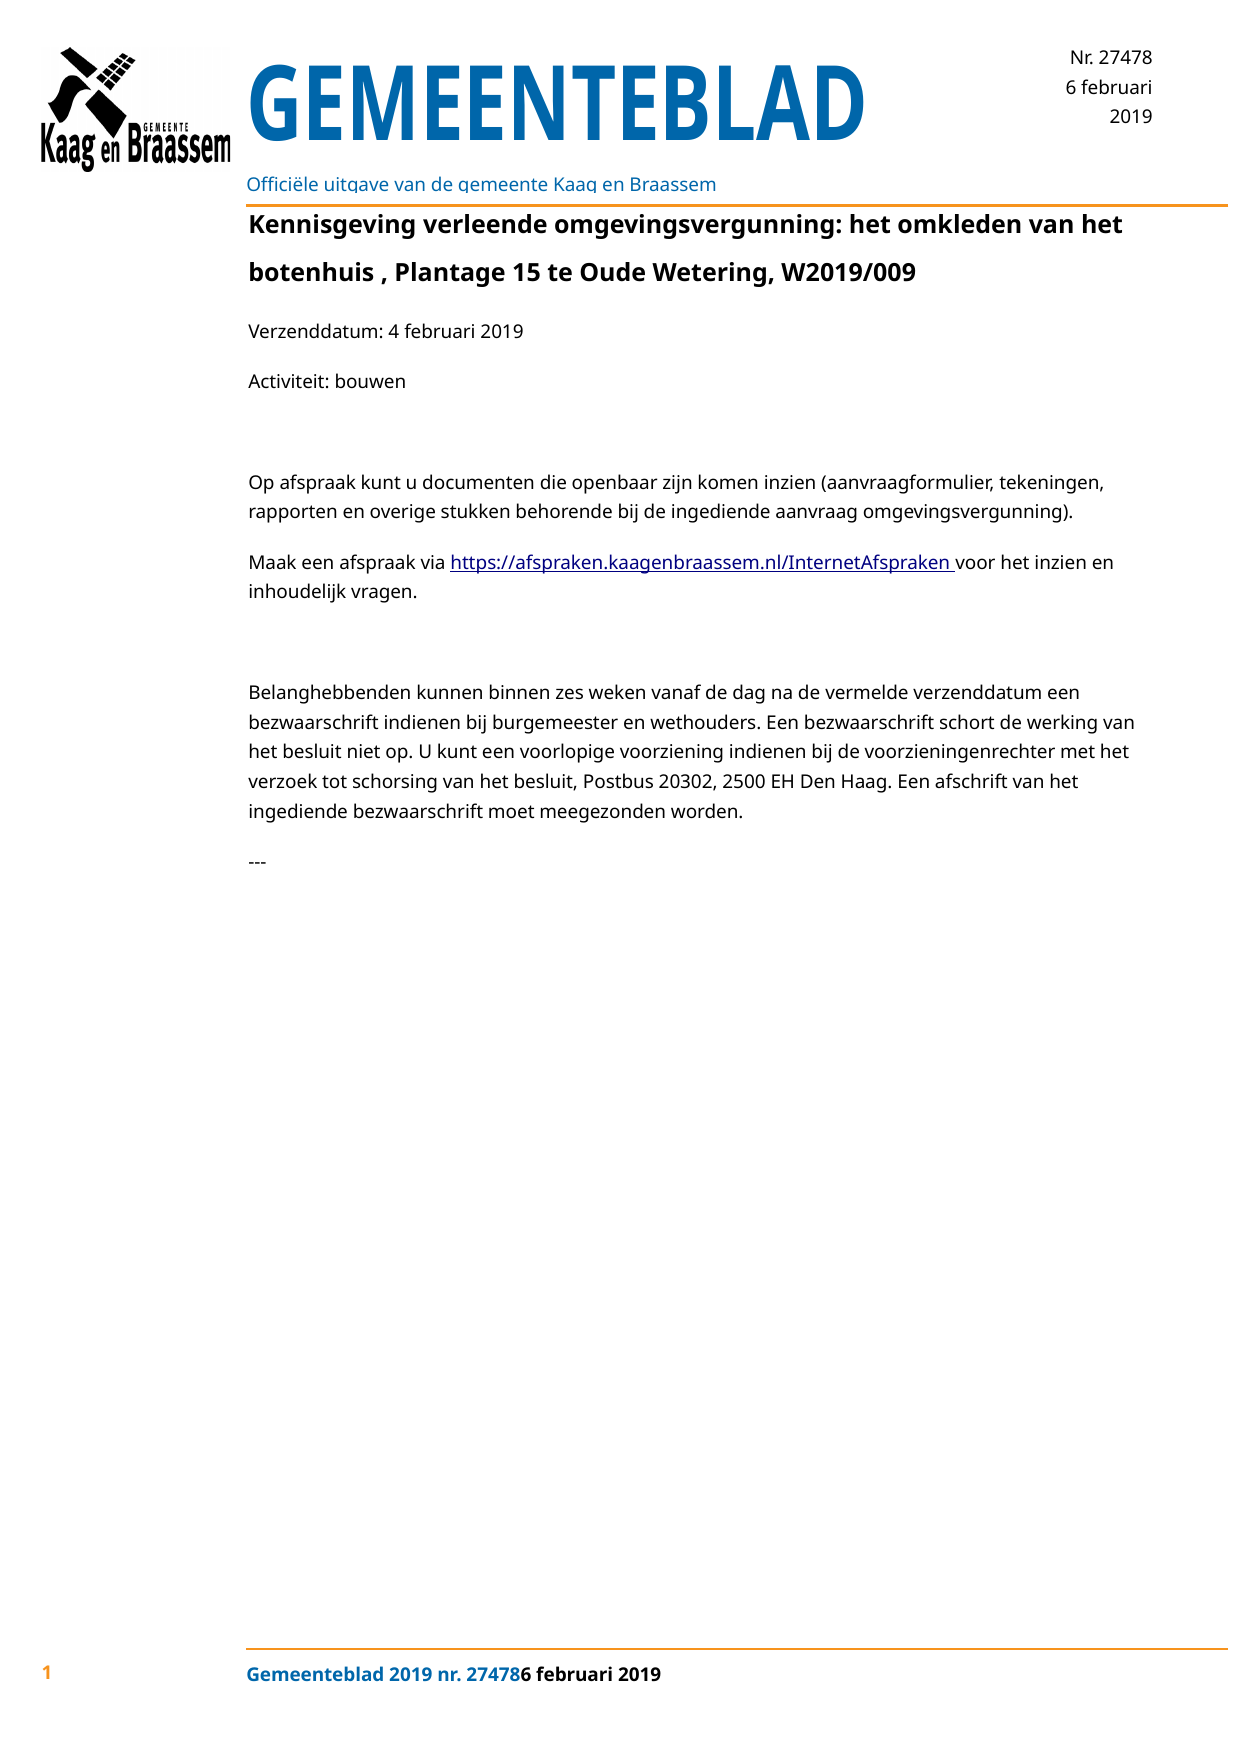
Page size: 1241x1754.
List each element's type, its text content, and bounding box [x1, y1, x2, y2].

picture [41, 47, 231, 172]
text Belanghebbenden kunnen binnen zes weken vanaf de dag na de vermelde verzenddatum een bezwaarschrift indienen bij burgemeester en wethouders. Een bezwaarschrift schort de werking van het besluit niet op. U kunt een voorlopige voorziening indienen bij de voorzieningenrechter met het verzoek tot schorsing van het besluit, Postbus 20302, 2500 EH Den Haag. Een afschrift van het ingediende bezwaarschrift moet meegezonden worden. [248, 679, 1152, 824]
text --- [248, 848, 1152, 874]
text Op afspraak kunt u documenten die openbaar zijn komen inzien (aanvraagformulier, tekeningen, rapporten en overige stukken behorende bij de ingediende aanvraag omgevingsvergunning). [248, 469, 1152, 524]
text Activiteit: bouwen [248, 368, 1152, 394]
text Maak een afspraak via https://afspraken.kaagenbraassem.nl/InternetAfspraken voor het inzien en inhoudelijk vragen. [248, 549, 1152, 604]
text Kennisgeving verleende omgevingsvergunning: het omkleden van het botenhuis , Plantage 15 te Oude Wetering, W2019/009 [248, 207, 1152, 288]
text Verzenddatum: 4 februari 2019 [248, 318, 1152, 344]
